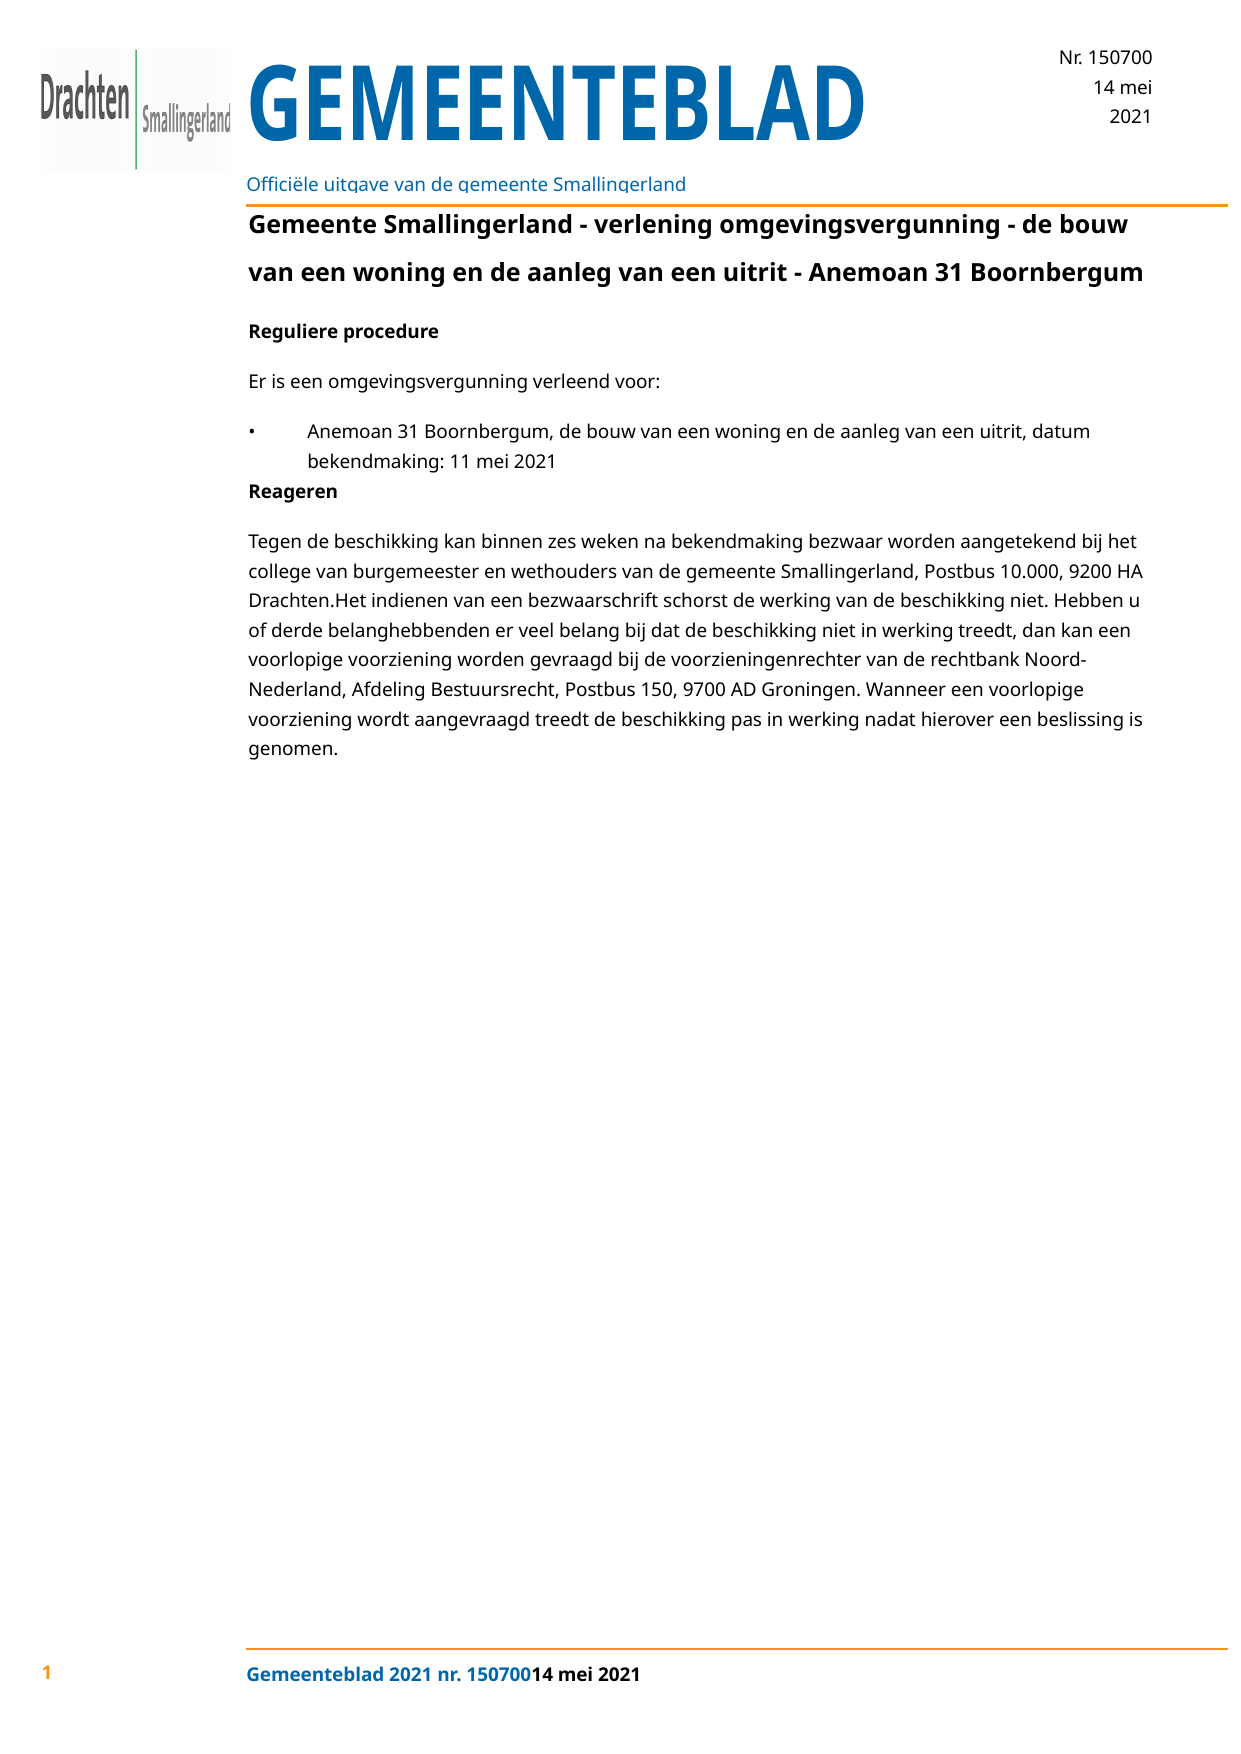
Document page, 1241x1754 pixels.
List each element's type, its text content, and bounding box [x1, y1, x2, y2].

text Tegen de beschikking kan binnen zes weken na bekendmaking bezwaar worden aangetekend bij het college van burgemeester en wethouders van de gemeente Smallingerland, Postbus 10.000, 9200 HA Drachten.Het indienen van een bezwaarschrift schorst de werking van de beschikking niet. Hebben u of derde belanghebbenden er veel belang bij dat de beschikking niet in werking treedt, dan kan een voorlopige voorziening worden gevraagd bij de voorzieningenrechter van de rechtbank Noord-Nederland, Afdeling Bestuursrecht, Postbus 150, 9700 AD Groningen. Wanneer een voorlopige voorziening wordt aangevraagd treedt de beschikking pas in werking nadat hierover een beslissing is genomen. [248, 528, 1152, 761]
text Gemeente Smallingerland - verlening omgevingsvergunning - de bouw van een woning en de aanleg van een uitrit - Anemoan 31 Boornbergum [248, 207, 1152, 288]
text Er is een omgevingsvergunning verleend voor: [248, 368, 1152, 394]
list Anemoan 31 Boornbergum, de bouw van een woning en de aanleg van een uitrit, datum bekendmaking: 11 mei 2021 [248, 419, 1152, 474]
text Reguliere procedure [248, 318, 1152, 344]
picture [41, 47, 231, 172]
text Reageren [248, 478, 1152, 504]
